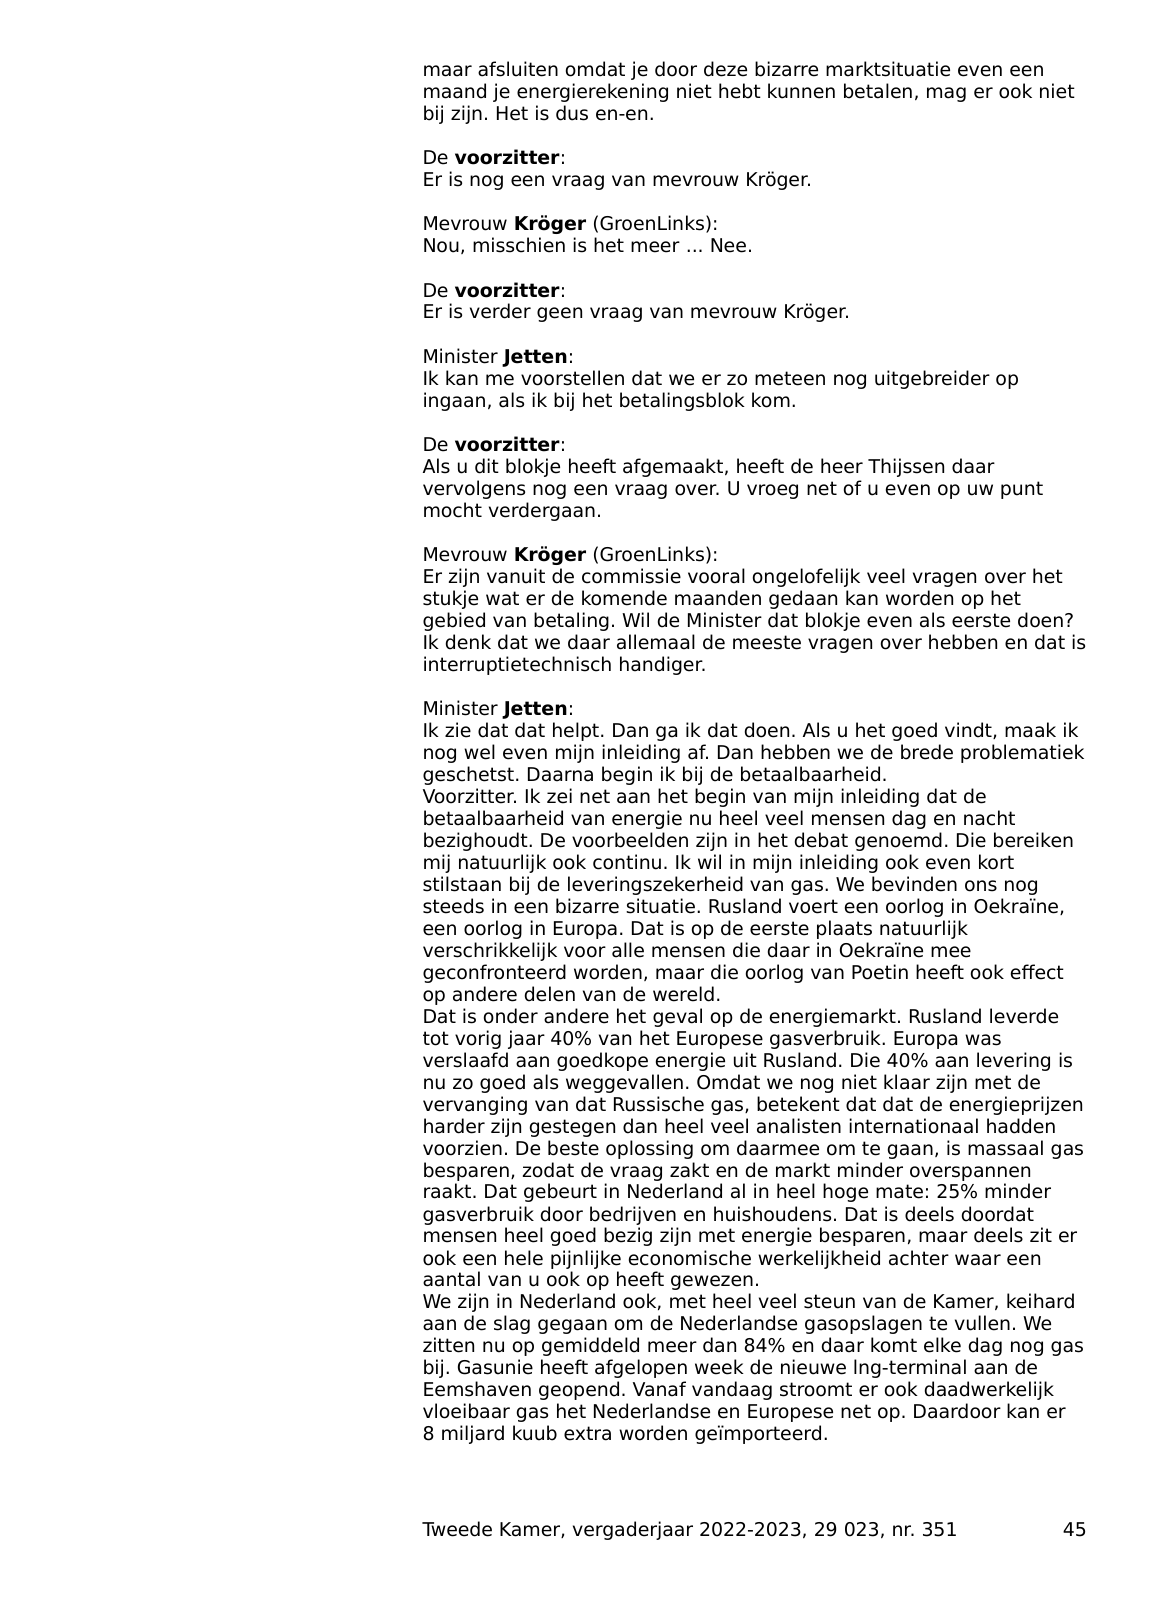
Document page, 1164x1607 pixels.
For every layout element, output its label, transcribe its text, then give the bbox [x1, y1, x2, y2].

text Nou, misschien is het meer ... Nee. [422, 235, 1087, 257]
text Minister Jetten: [422, 346, 1087, 368]
text Er is nog een vraag van mevrouw Kröger. [422, 169, 1087, 191]
text Voorzitter. Ik zei net aan het begin van mijn inleiding dat de betaalbaarheid van energie nu heel veel mensen dag en nacht bezighoudt. De voorbeelden zijn in het debat genoemd. Die bereiken mij natuurlijk ook continu. Ik wil in mijn inleiding ook even kort stilstaan bij de leveringszekerheid van gas. We bevinden ons nog steeds in een bizarre situatie. Rusland voert een oorlog in Oekraïne, een oorlog in Europa. Dat is op de eerste plaats natuurlijk verschrikkelijk voor alle mensen die daar in Oekraïne mee geconfronteerd worden, maar die oorlog van Poetin heeft ook effect op andere delen van de wereld. [422, 786, 1087, 1006]
text De voorzitter: [422, 147, 1087, 169]
text Ik zie dat dat helpt. Dan ga ik dat doen. Als u het goed vindt, maak ik nog wel even mijn inleiding af. Dan hebben we de brede problematiek geschetst. Daarna begin ik bij de betaalbaarheid. [422, 720, 1087, 786]
text Er zijn vanuit de commissie vooral ongelofelijk veel vragen over het stukje wat er de komende maanden gedaan kan worden op het gebied van betaling. Wil de Minister dat blokje even als eerste doen? Ik denk dat we daar allemaal de meeste vragen over hebben en dat is interruptietechnisch handiger. [422, 566, 1087, 676]
text Minister Jetten: [422, 698, 1087, 720]
text De voorzitter: [422, 434, 1087, 456]
text Dat is onder andere het geval op de energiemarkt. Rusland leverde tot vorig jaar 40% van het Europese gasverbruik. Europa was verslaafd aan goedkope energie uit Rusland. Die 40% aan levering is nu zo goed als weggevallen. Omdat we nog niet klaar zijn met de vervanging van dat Russische gas, betekent dat dat de energieprijzen harder zijn gestegen dan heel veel analisten internationaal hadden voorzien. De beste oplossing om daarmee om te gaan, is massaal gas besparen, zodat de vraag zakt en de markt minder overspannen raakt. Dat gebeurt in Nederland al in heel hoge mate: 25% minder gasverbruik door bedrijven en huishoudens. Dat is deels doordat mensen heel goed bezig zijn met energie besparen, maar deels zit er ook een hele pijnlijke economische werkelijkheid achter waar een aantal van u ook op heeft gewezen. [422, 1006, 1087, 1291]
text Mevrouw Kröger (GroenLinks): [422, 544, 1087, 566]
text Als u dit blokje heeft afgemaakt, heeft de heer Thijssen daar vervolgens nog een vraag over. U vroeg net of u even op uw punt mocht verdergaan. [422, 456, 1087, 522]
text We zijn in Nederland ook, met heel veel steun van de Kamer, keihard aan de slag gegaan om de Nederlandse gasopslagen te vullen. We zitten nu op gemiddeld meer dan 84% en daar komt elke dag nog gas bij. Gasunie heeft afgelopen week de nieuwe lng-terminal aan de Eemshaven geopend. Vanaf vandaag stroomt er ook daadwerkelijk vloeibaar gas het Nederlandse en Europese net op. Daardoor kan er 8 miljard kuub extra worden geïmporteerd. [422, 1291, 1087, 1445]
text Ik kan me voorstellen dat we er zo meteen nog uitgebreider op ingaan, als ik bij het betalingsblok kom. [422, 368, 1087, 412]
text De voorzitter: [422, 279, 1087, 301]
text maar afsluiten omdat je door deze bizarre marktsituatie even een maand je energierekening niet hebt kunnen betalen, mag er ook niet bij zijn. Het is dus en-en. [422, 59, 1087, 125]
text Mevrouw Kröger (GroenLinks): [422, 213, 1087, 235]
text Er is verder geen vraag van mevrouw Kröger. [422, 301, 1087, 323]
